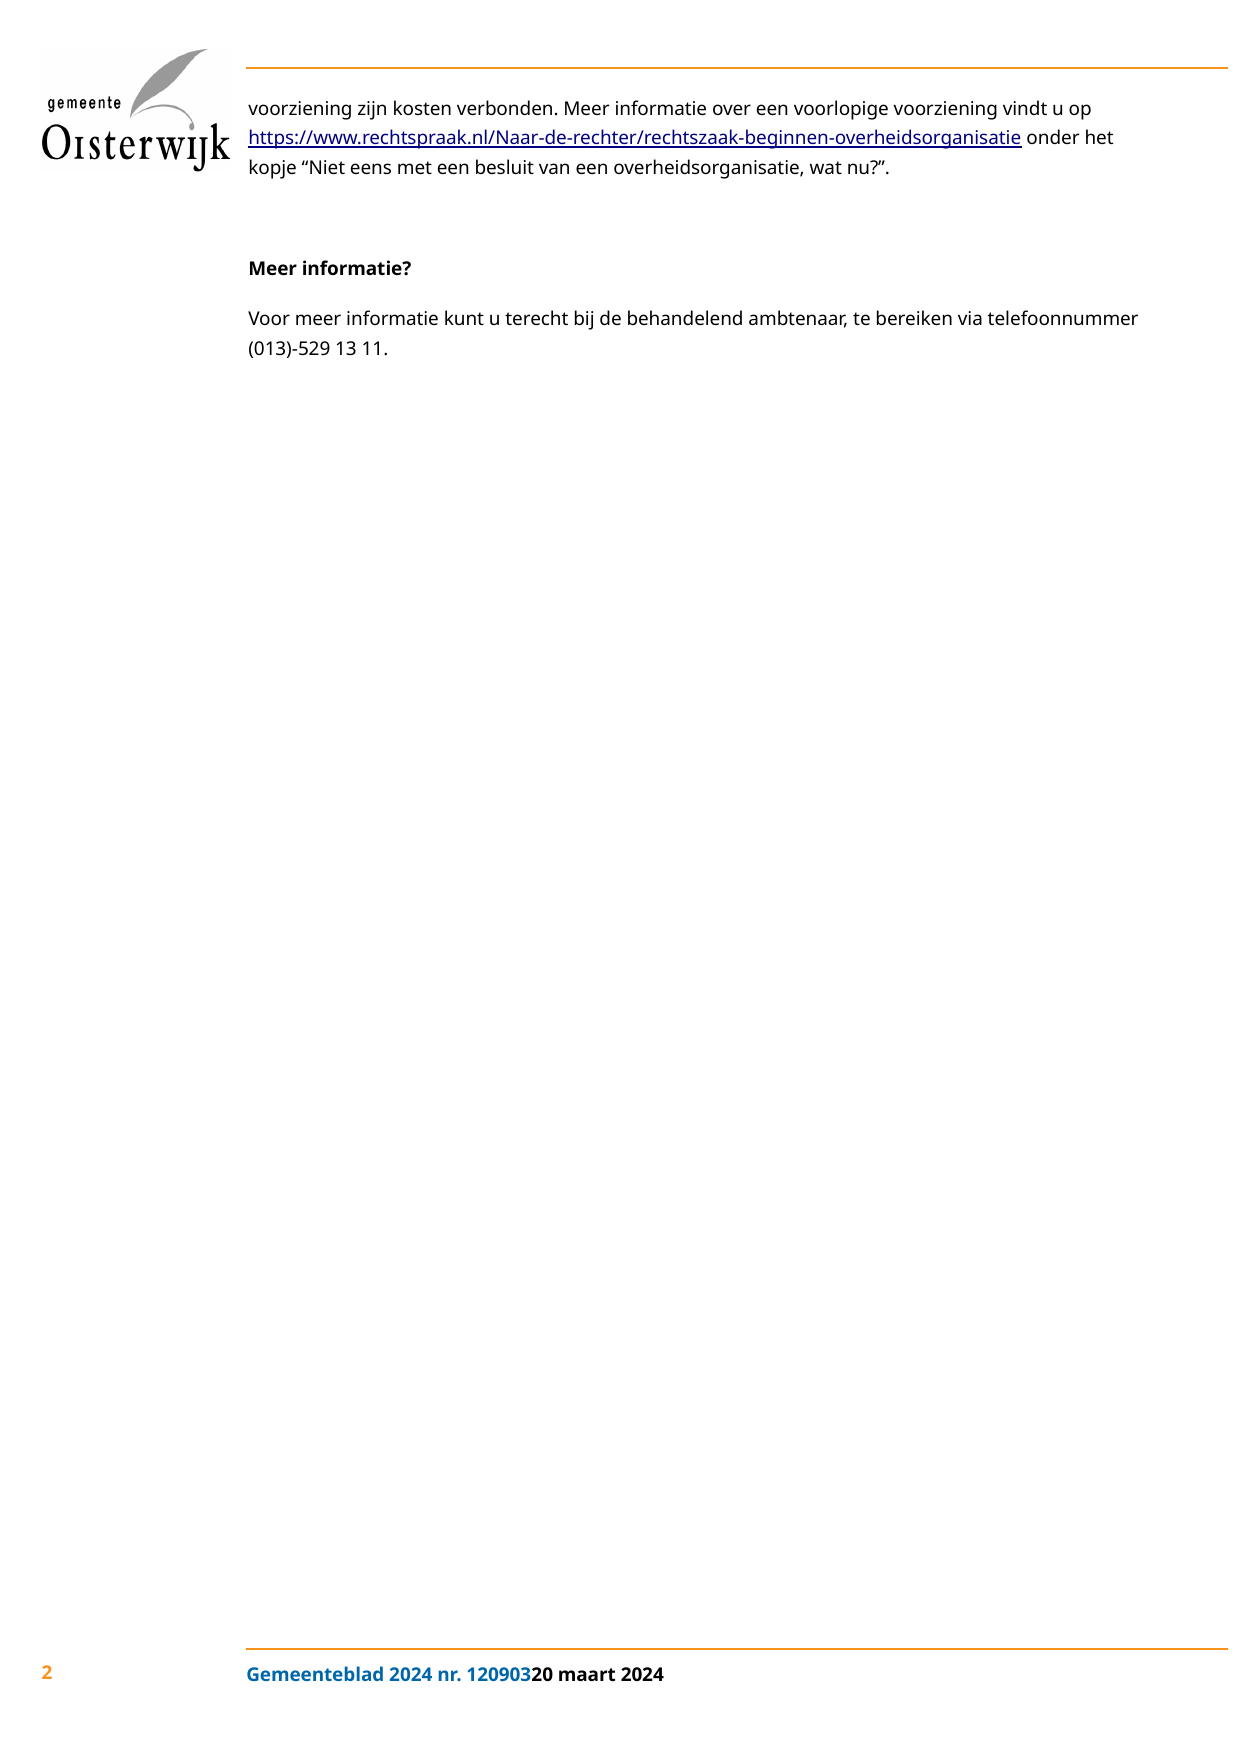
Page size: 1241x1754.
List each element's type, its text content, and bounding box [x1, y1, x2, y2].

text Voor meer informatie kunt u terecht bij de behandelend ambtenaar, te bereiken via telefoonnummer (013)-529 13 11. [248, 305, 1152, 361]
text Meer informatie? [248, 255, 1152, 281]
picture [41, 47, 231, 172]
text voorziening zijn kosten verbonden. Meer informatie over een voorlopige voorziening vindt u op https://www.rechtspraak.nl/Naar-de-rechter/rechtszaak-beginnen-overheidsorganisatie onder het kopje “Niet eens met een besluit van een overheidsorganisatie, wat nu?”. [248, 95, 1152, 180]
